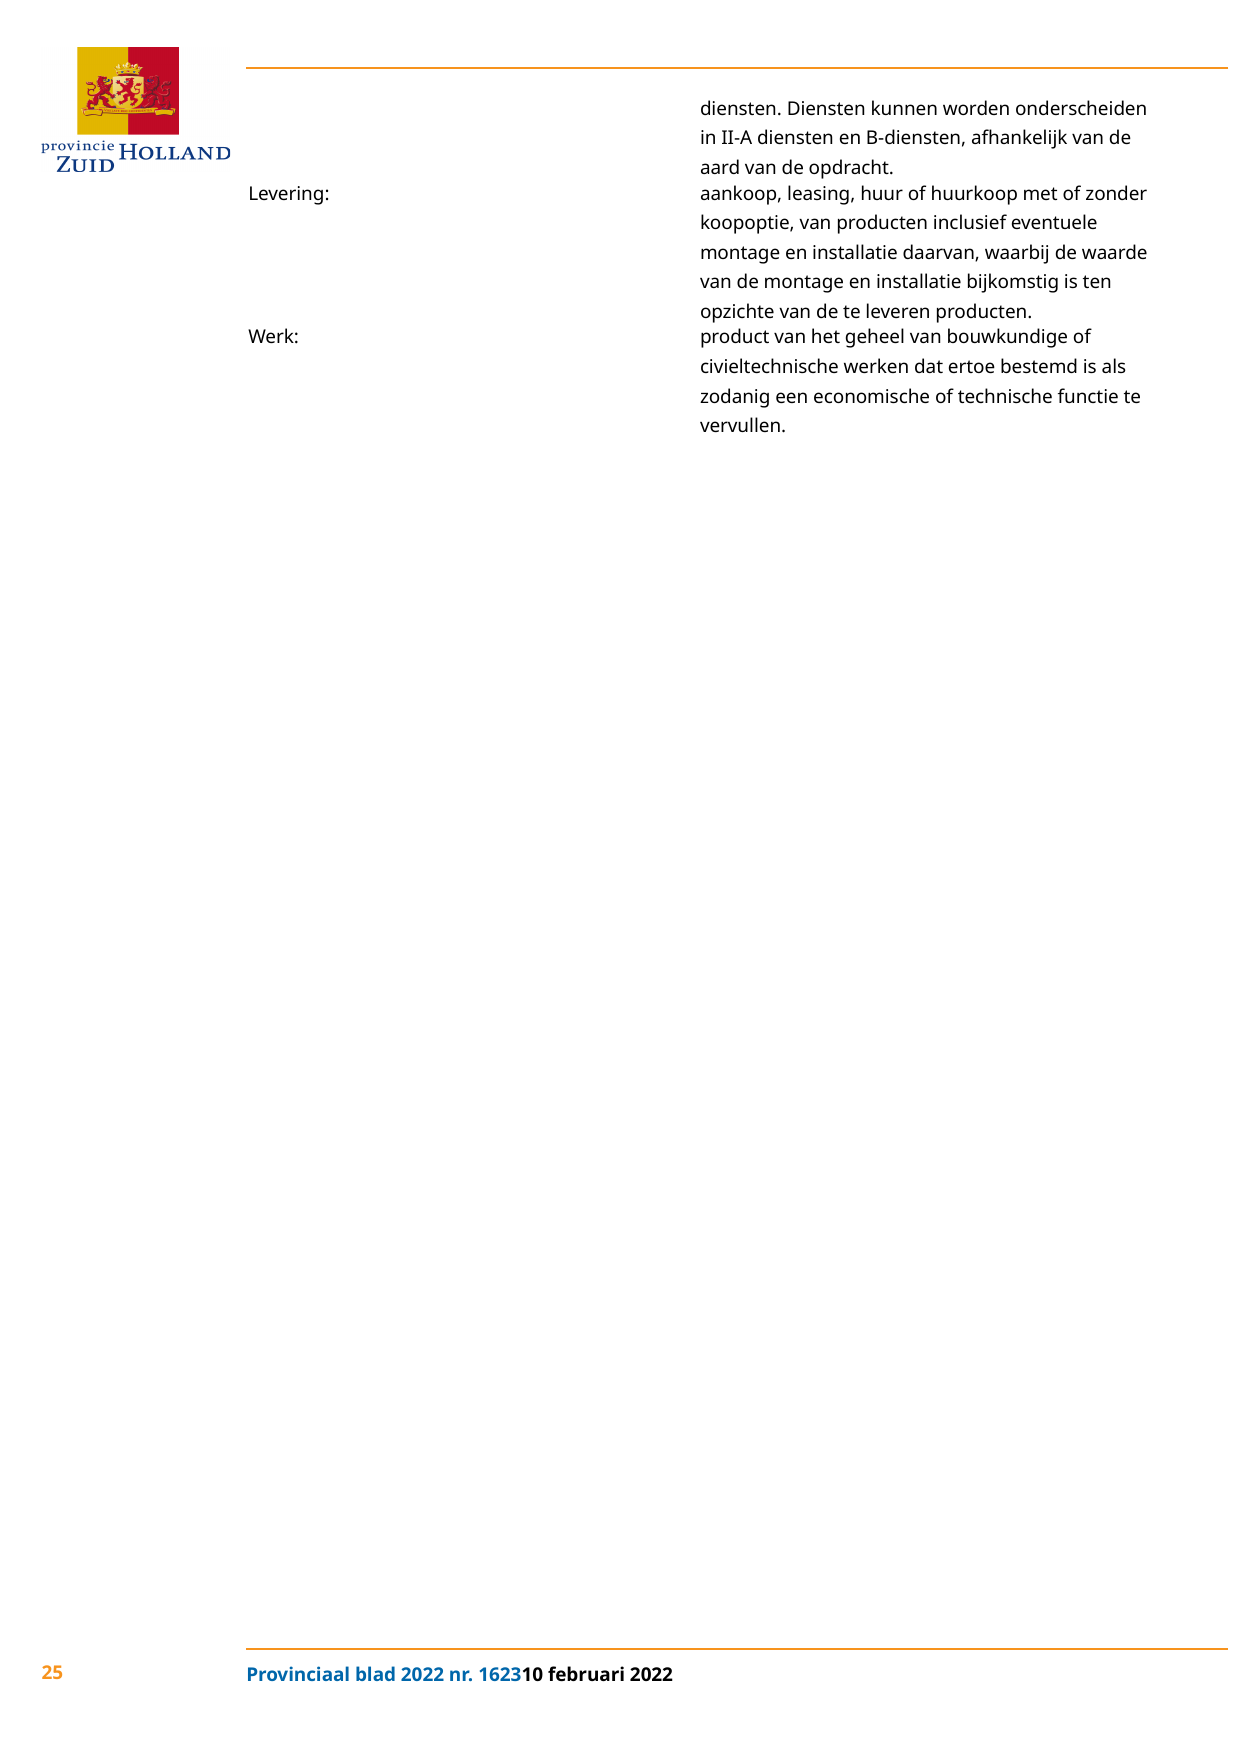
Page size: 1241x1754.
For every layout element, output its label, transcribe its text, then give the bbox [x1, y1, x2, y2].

table_cell Werk: [248, 324, 700, 438]
table_cell Levering: [248, 180, 700, 324]
table_header [248, 95, 700, 180]
table_cell product van het geheel van bouwkundige of civieltechnische werken dat ertoe bestemd is als zodanig een economische of technische functie te vervullen. [700, 324, 1152, 438]
table_header diensten. Diensten kunnen worden onderscheiden in II-A diensten en B-diensten, afhankelijk van de aard van de opdracht. [700, 95, 1152, 180]
table_cell aankoop, leasing, huur of huurkoop met of zonder koopoptie, van producten inclusief eventuele montage en installatie daarvan, waarbij de waarde van de montage en installatie bijkomstig is ten opzichte van de te leveren producten. [700, 180, 1152, 324]
picture [41, 47, 231, 172]
